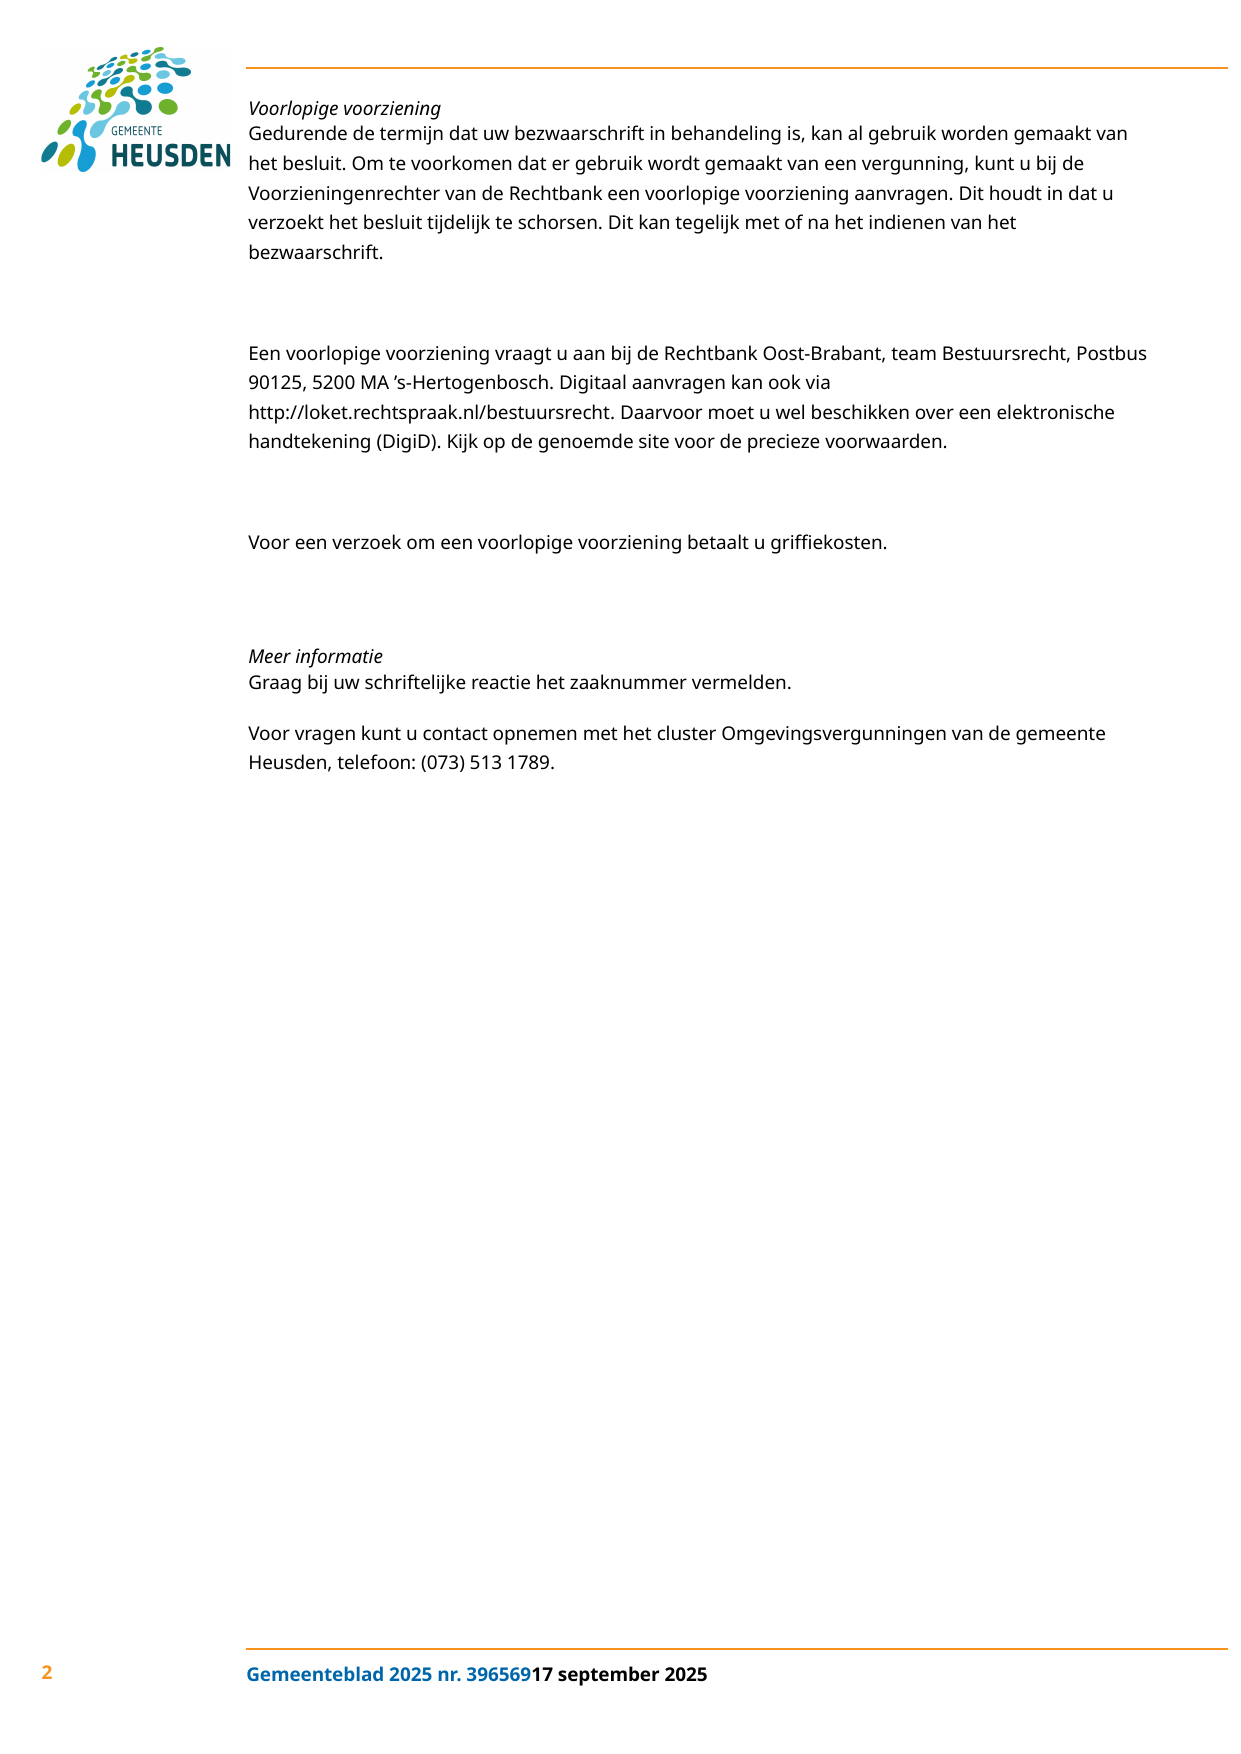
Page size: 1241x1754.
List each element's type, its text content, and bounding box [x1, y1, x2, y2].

text Een voorlopige voorziening vraagt u aan bij de Rechtbank Oost-Brabant, team Bestuursrecht, Postbus 90125, 5200 MA ’s-Hertogenbosch. Digitaal aanvragen kan ook via http://loket.rechtspraak.nl/bestuursrecht. Daarvoor moet u wel beschikken over een elektronische handtekening (DigiD). Kijk op de genoemde site voor de precieze voorwaarden. [248, 340, 1152, 454]
text Gedurende de termijn dat uw bezwaarschrift in behandeling is, kan al gebruik worden gemaakt van het besluit. Om te voorkomen dat er gebruik wordt gemaakt van een vergunning, kunt u bij de Voorzieningenrechter van de Rechtbank een voorlopige voorziening aanvragen. Dit houdt in dat u verzoekt het besluit tijdelijk te schorsen. Dit kan tegelijk met of na het indienen van het bezwaarschrift. [248, 121, 1152, 264]
text Voorlopige voorziening [248, 95, 1152, 121]
text Voor vragen kunt u contact opnemen met het cluster Omgevingsvergunningen van de gemeente Heusden, telefoon: (073) 513 1789. [248, 720, 1152, 775]
text Graag bij uw schriftelijke reactie het zaaknummer vermelden. [248, 669, 1152, 695]
text Voor een verzoek om een voorlopige voorziening betaalt u griffiekosten. [248, 529, 1152, 555]
picture [41, 47, 231, 172]
text Meer informatie [248, 644, 1152, 669]
